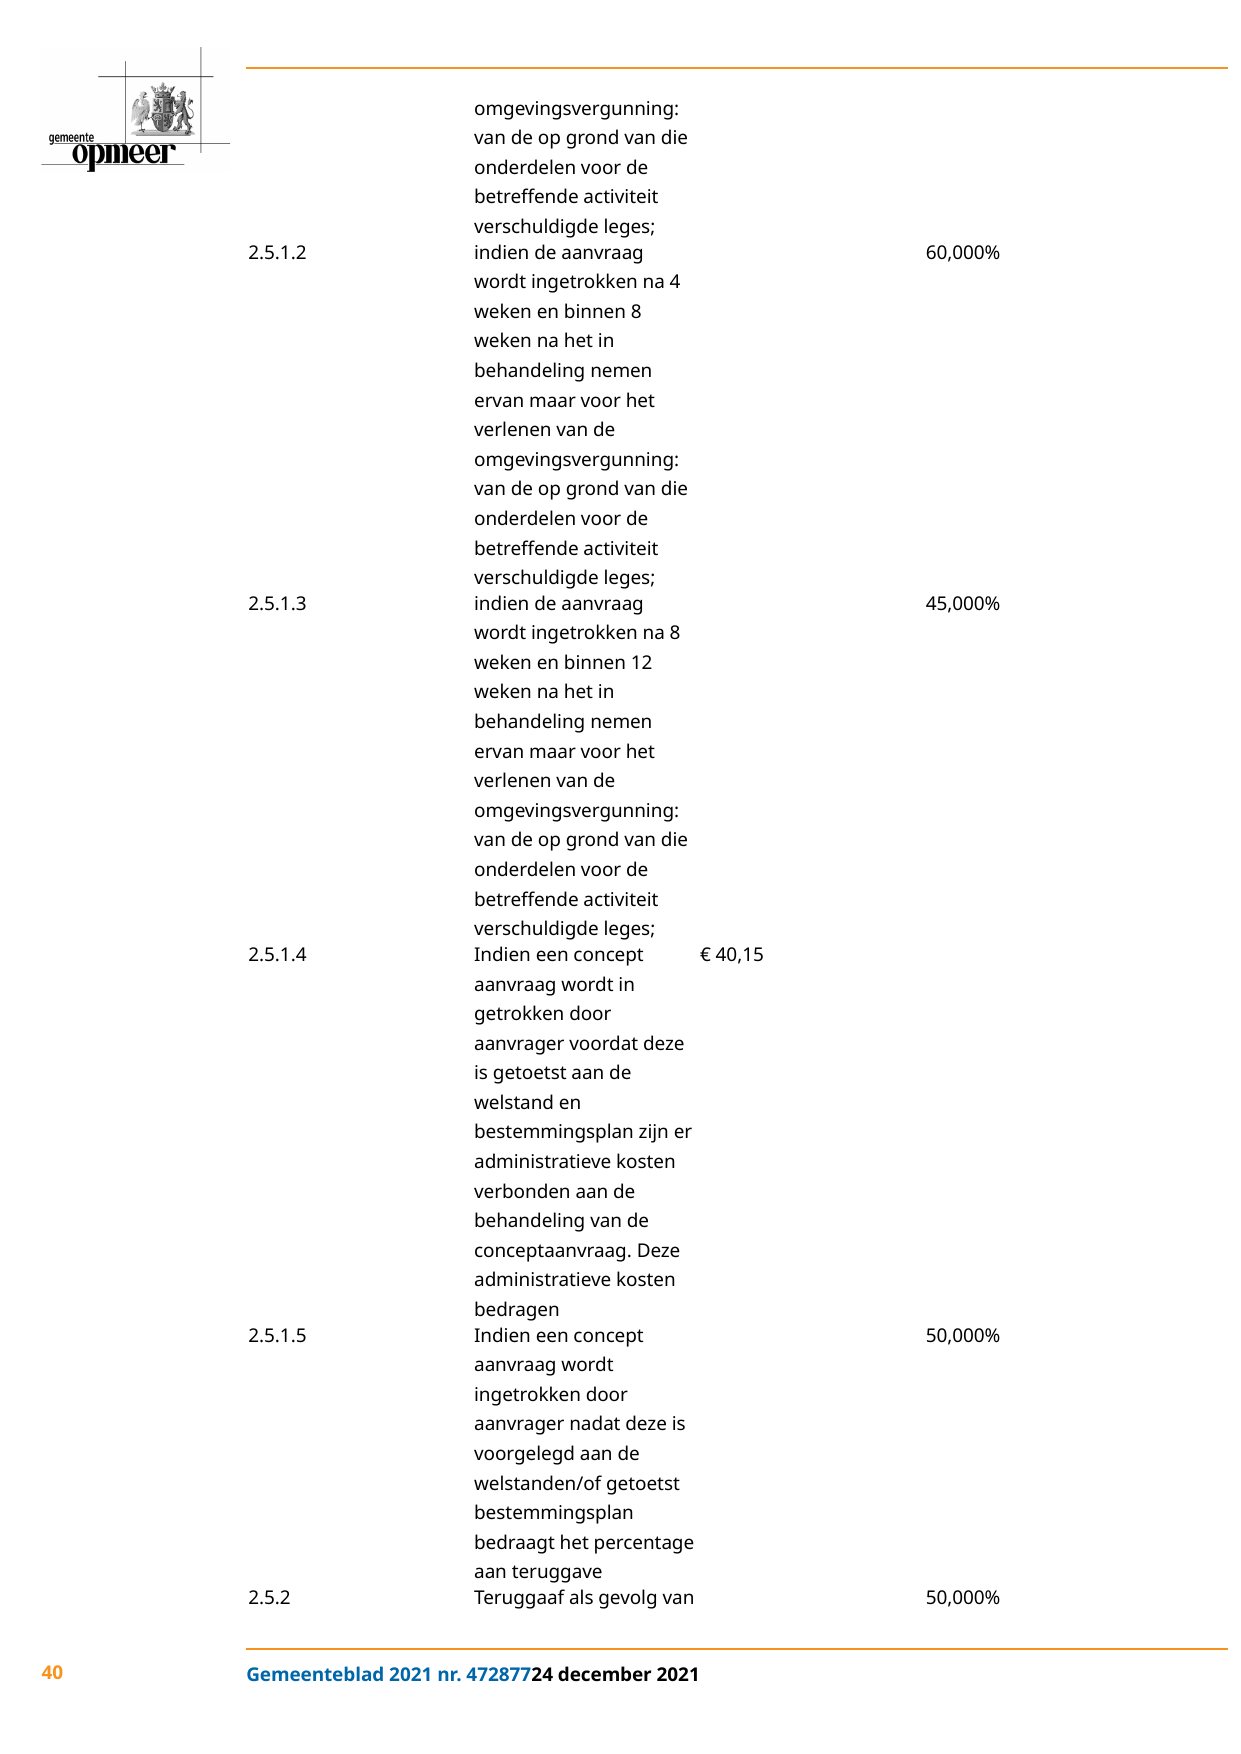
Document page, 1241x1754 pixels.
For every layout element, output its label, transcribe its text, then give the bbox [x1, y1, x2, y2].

table_cell 45,000% [926, 590, 1152, 941]
table_cell € 40,15 [700, 941, 926, 1322]
picture [41, 47, 231, 172]
table_cell [700, 1584, 926, 1610]
table_cell Indien een concept aanvraag wordt ingetrokken door aanvrager nadat deze is voorgelegd aan de welstanden/of getoetst bestemmingsplan bedraagt het percentage aan teruggave [474, 1322, 700, 1584]
table_cell [926, 95, 1152, 239]
table_cell 2.5.1.5 [248, 1322, 474, 1584]
table_cell 2.5.1.4 [248, 941, 474, 1322]
table_cell omgevingsvergunning: van de op grond van die onderdelen voor de betreffende activiteit verschuldigde leges; [474, 95, 700, 239]
table_cell 50,000% [926, 1322, 1152, 1584]
table_cell indien de aanvraag wordt ingetrokken na 4 weken en binnen 8 weken na het in behandeling nemen ervan maar voor het verlenen van de omgevingsvergunning: van de op grond van die onderdelen voor de betreffende activiteit verschuldigde leges; [474, 239, 700, 590]
table_cell [700, 1322, 926, 1584]
table_cell indien de aanvraag wordt ingetrokken na 8 weken en binnen 12 weken na het in behandeling nemen ervan maar voor het verlenen van de omgevingsvergunning: van de op grond van die onderdelen voor de betreffende activiteit verschuldigde leges; [474, 590, 700, 941]
table_cell 2.5.1.3 [248, 590, 474, 941]
table_cell 2.5.1.2 [248, 239, 474, 590]
table_cell Teruggaaf als gevolg van [474, 1584, 700, 1610]
table_cell [700, 590, 926, 941]
table_cell [248, 95, 474, 239]
table_cell 60,000% [926, 239, 1152, 590]
table_cell 50,000% [926, 1584, 1152, 1610]
table_cell [926, 941, 1152, 1322]
table_cell 2.5.2 [248, 1584, 474, 1610]
table_cell [700, 95, 926, 239]
table_cell [700, 239, 926, 590]
table_cell Indien een concept aanvraag wordt in getrokken door aanvrager voordat deze is getoetst aan de welstand en bestemmingsplan zijn er administratieve kosten verbonden aan de behandeling van de conceptaanvraag. Deze administratieve kosten bedragen [474, 941, 700, 1322]
